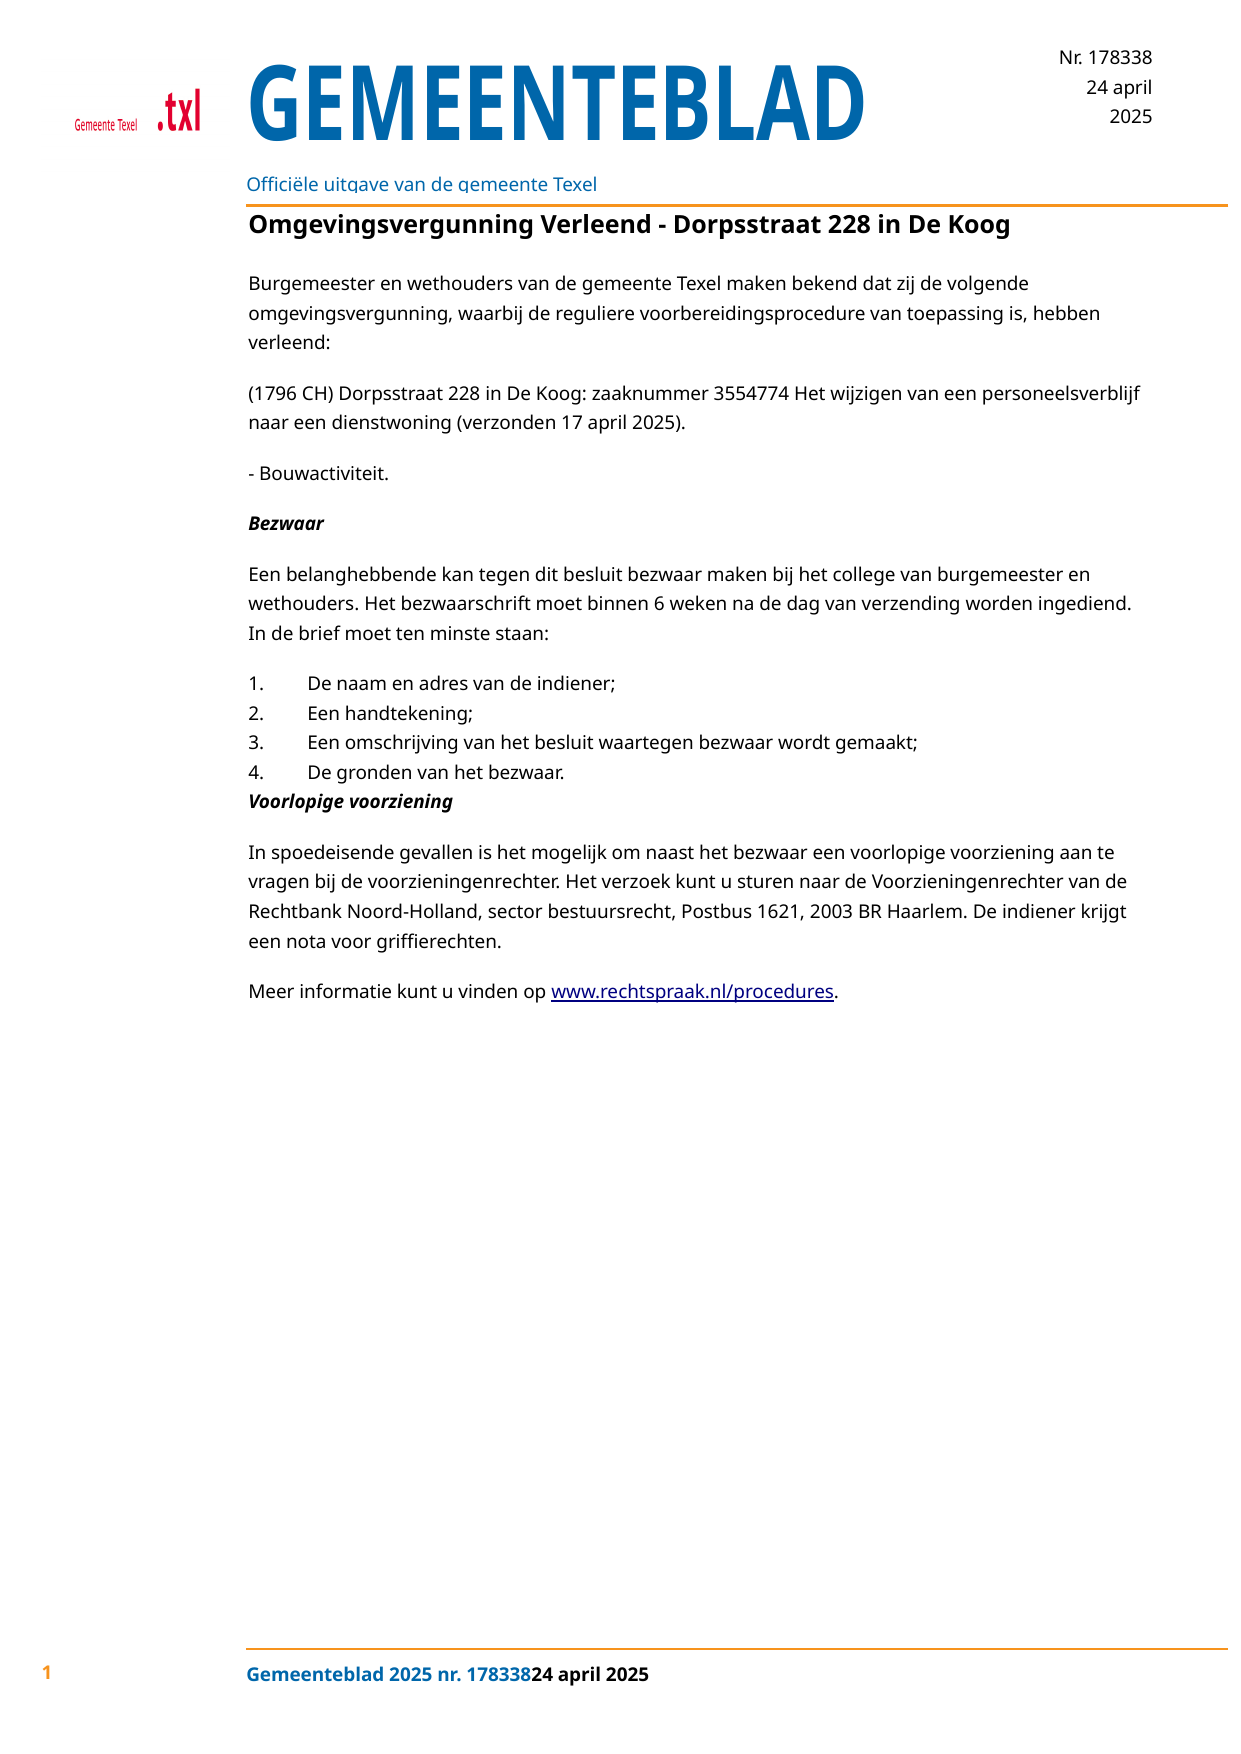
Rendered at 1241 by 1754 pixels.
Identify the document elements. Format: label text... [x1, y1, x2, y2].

text Bezwaar [248, 510, 1152, 536]
text Burgemeester en wethouders van de gemeente Texel maken bekend dat zij de volgende omgevingsvergunning, waarbij de reguliere voorbereidingsprocedure van toepassing is, hebben verleend: [248, 270, 1152, 355]
text Meer informatie kunt u vinden op www.rechtspraak.nl/procedures. [248, 978, 1152, 1004]
text (1796 CH) Dorpsstraat 228 in De Koog: zaaknummer 3554774 Het wijzigen van een personeelsverblijf naar een dienstwoning (verzonden 17 april 2025). [248, 380, 1152, 435]
text Een belanghebbende kan tegen dit besluit bezwaar maken bij het college van burgemeester en wethouders. Het bezwaarschrift moet binnen 6 weken na de dag van verzending worden ingediend. In de brief moet ten minste staan: [248, 561, 1152, 646]
text Omgevingsvergunning Verleend - Dorpsstraat 228 in De Koog [248, 207, 1152, 241]
list Een omschrijving van het besluit waartegen bezwaar wordt gemaakt; [248, 729, 1152, 755]
text - Bouwactiviteit. [248, 460, 1152, 486]
picture [41, 47, 231, 172]
text In spoedeisende gevallen is het mogelijk om naast het bezwaar een voorlopige voorziening aan te vragen bij de voorzieningenrechter. Het verzoek kunt u sturen naar de Voorzieningenrechter van de Rechtbank Noord-Holland, sector bestuursrecht, Postbus 1621, 2003 BR Haarlem. De indiener krijgt een nota voor griffierechten. [248, 839, 1152, 953]
list De naam en adres van de indiener; [248, 670, 1152, 696]
text Voorlopige voorziening [248, 789, 1152, 814]
list De gronden van het bezwaar. [248, 759, 1152, 785]
list Een handtekening; [248, 700, 1152, 726]
